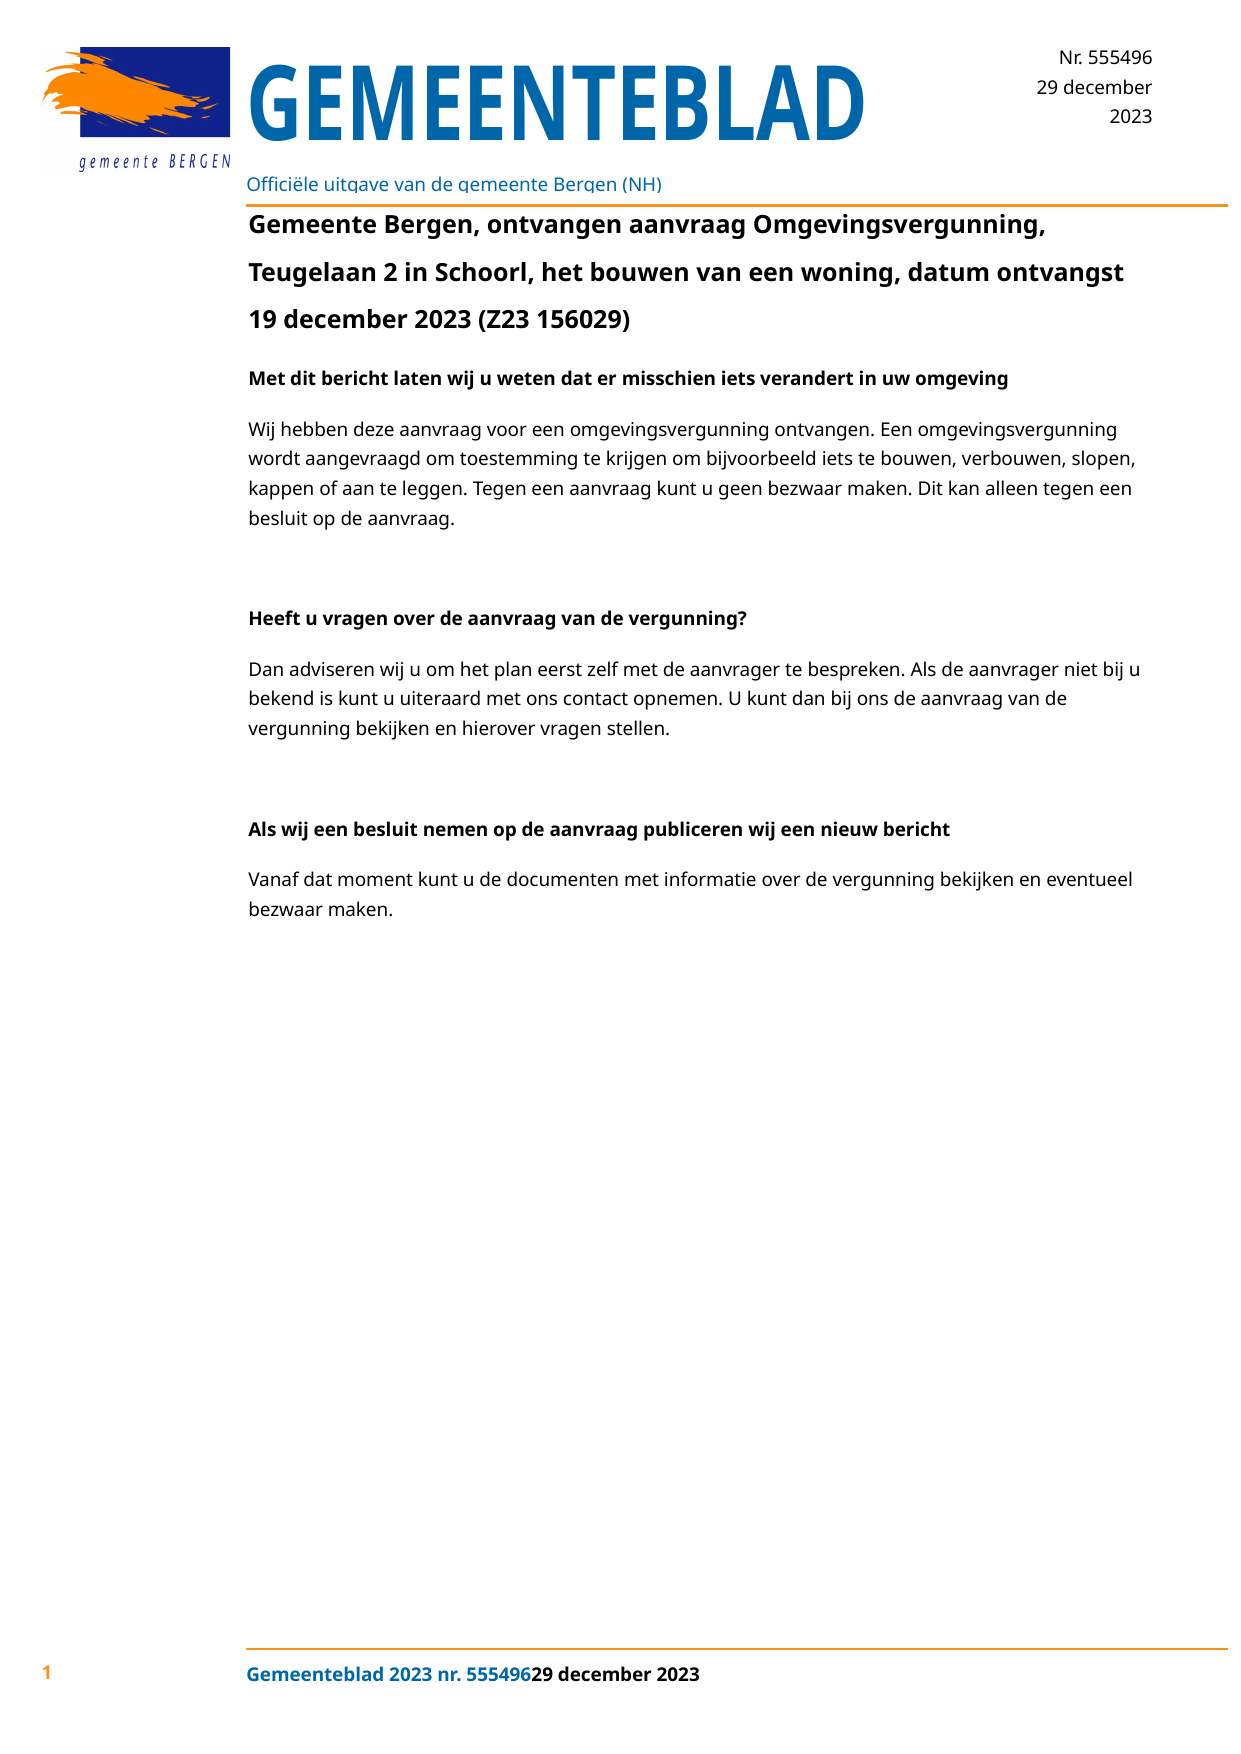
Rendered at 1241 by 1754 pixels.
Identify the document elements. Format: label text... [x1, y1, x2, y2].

text Wij hebben deze aanvraag voor een omgevingsvergunning ontvangen. Een omgevingsvergunning wordt aangevraagd om toestemming te krijgen om bijvoorbeeld iets te bouwen, verbouwen, slopen, kappen of aan te leggen. Tegen een aanvraag kunt u geen bezwaar maken. Dit kan alleen tegen een besluit op de aanvraag. [248, 416, 1152, 530]
text Dan adviseren wij u om het plan eerst zelf met de aanvrager te bespreken. Als de aanvrager niet bij u bekend is kunt u uiteraard met ons contact opnemen. U kunt dan bij ons de aanvraag van de vergunning bekijken en hierover vragen stellen. [248, 656, 1152, 741]
picture [41, 47, 231, 172]
text Vanaf dat moment kunt u de documenten met informatie over de vergunning bekijken en eventueel bezwaar maken. [248, 866, 1152, 922]
text Met dit bericht laten wij u weten dat er misschien iets verandert in uw omgeving [248, 366, 1152, 391]
text Gemeente Bergen, ontvangen aanvraag Omgevingsvergunning, Teugelaan 2 in Schoorl, het bouwen van een woning, datum ontvangst 19 december 2023 (Z23 156029) [248, 207, 1152, 336]
text Heeft u vragen over de aanvraag van de vergunning? [248, 606, 1152, 631]
text Als wij een besluit nemen op de aanvraag publiceren wij een nieuw bericht [248, 816, 1152, 842]
